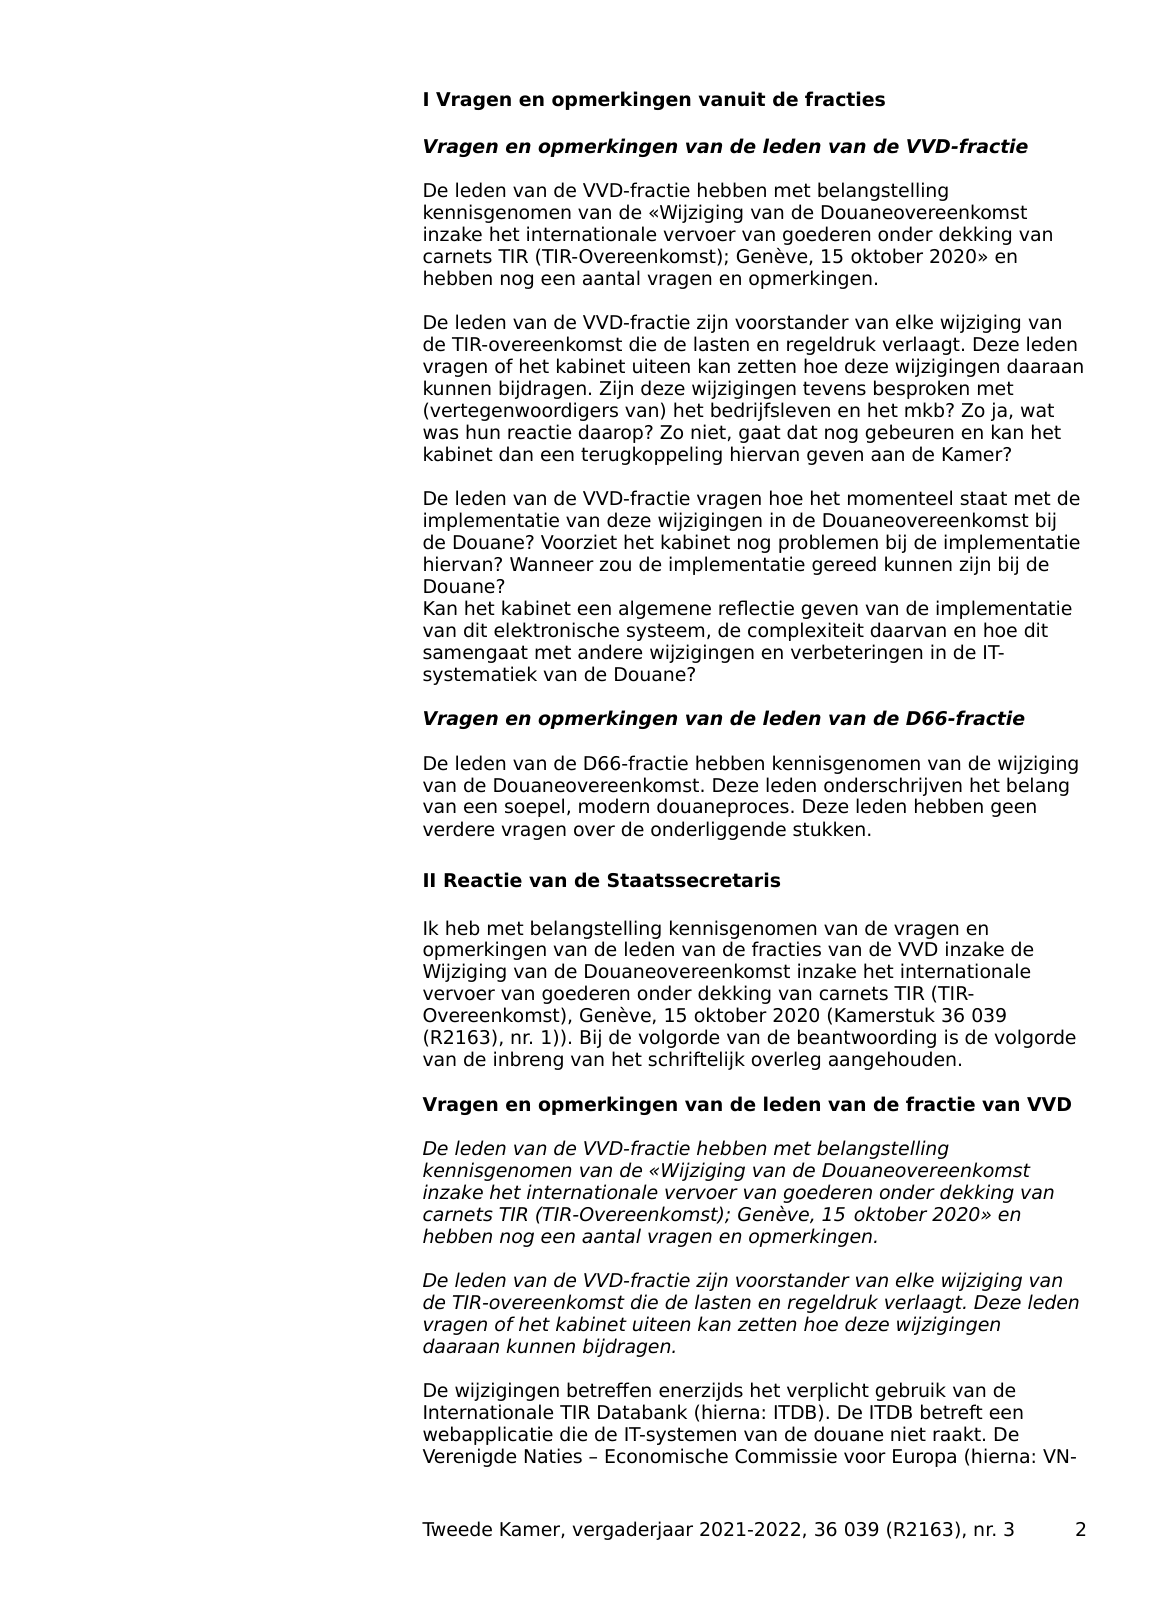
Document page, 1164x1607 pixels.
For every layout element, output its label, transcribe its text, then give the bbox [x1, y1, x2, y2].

text De leden van de VVD-fractie vragen hoe het momenteel staat met de implementatie van deze wijzigingen in de Douaneovereenkomst bij de Douane? Voorziet het kabinet nog problemen bij de implementatie hiervan? Wanneer zou de implementatie gereed kunnen zijn bij de Douane? [422, 488, 1087, 598]
subtitle Vragen en opmerkingen van de leden van de VVD-fractie [422, 136, 1087, 158]
subtitle II Reactie van de Staatssecretaris [422, 870, 1087, 892]
text Ik heb met belangstelling kennisgenomen van de vragen en opmerkingen van de leden van de fracties van de VVD inzake de Wijziging van de Douaneovereenkomst inzake het internationale vervoer van goederen onder dekking van carnets TIR (TIR-Overeenkomst), Genève, 15 oktober 2020 (Kamerstuk 36 039 (R2163), nr. 1)). Bij de volgorde van de beantwoording is de volgorde van de inbreng van het schriftelijk overleg aangehouden. [422, 917, 1087, 1071]
text De wijzigingen betreffen enerzijds het verplicht gebruik van de Internationale TIR Databank (hierna: ITDB). De ITDB betreft een webapplicatie die de IT-systemen van de douane niet raakt. De Verenigde Naties – Economische Commissie voor Europa (hierna: VN- [422, 1380, 1087, 1468]
text De leden van de D66-fractie hebben kennisgenomen van de wijziging van de Douaneovereenkomst. Deze leden onderschrijven het belang van een soepel, modern douaneproces. Deze leden hebben geen verdere vragen over de onderliggende stukken. [422, 752, 1087, 840]
subtitle Vragen en opmerkingen van de leden van de fractie van VVD [422, 1093, 1087, 1115]
text De leden van de VVD-fractie zijn voorstander van elke wijziging van de TIR-overeenkomst die de lasten en regeldruk verlaagt. Deze leden vragen of het kabinet uiteen kan zetten hoe deze wijzigingen daaraan kunnen bijdragen. [422, 1270, 1087, 1358]
text De leden van de VVD-fractie zijn voorstander van elke wijziging van de TIR-overeenkomst die de lasten en regeldruk verlaagt. Deze leden vragen of het kabinet uiteen kan zetten hoe deze wijzigingen daaraan kunnen bijdragen. Zijn deze wijzigingen tevens besproken met (vertegenwoordigers van) het bedrijfsleven en het mkb? Zo ja, wat was hun reactie daarop? Zo niet, gaat dat nog gebeuren en kan het kabinet dan een terugkoppeling hiervan geven aan de Kamer? [422, 312, 1087, 466]
subtitle Vragen en opmerkingen van de leden van de D66-fractie [422, 708, 1087, 730]
text De leden van de VVD-fractie hebben met belangstelling kennisgenomen van de «Wijziging van de Douaneovereenkomst inzake het internationale vervoer van goederen onder dekking van carnets TIR (TIR-Overeenkomst); Genève, 15 oktober 2020» en hebben nog een aantal vragen en opmerkingen. [422, 180, 1087, 290]
text Kan het kabinet een algemene reflectie geven van de implementatie van dit elektronische systeem, de complexiteit daarvan en hoe dit samengaat met andere wijzigingen en verbeteringen in de IT-systematiek van de Douane? [422, 598, 1087, 686]
text De leden van de VVD-fractie hebben met belangstelling kennisgenomen van de «Wijziging van de Douaneovereenkomst inzake het internationale vervoer van goederen onder dekking van carnets TIR (TIR-Overeenkomst); Genève, 15 oktober 2020» en hebben nog een aantal vragen en opmerkingen. [422, 1138, 1087, 1247]
subtitle I Vragen en opmerkingen vanuit de fracties [422, 89, 1087, 111]
